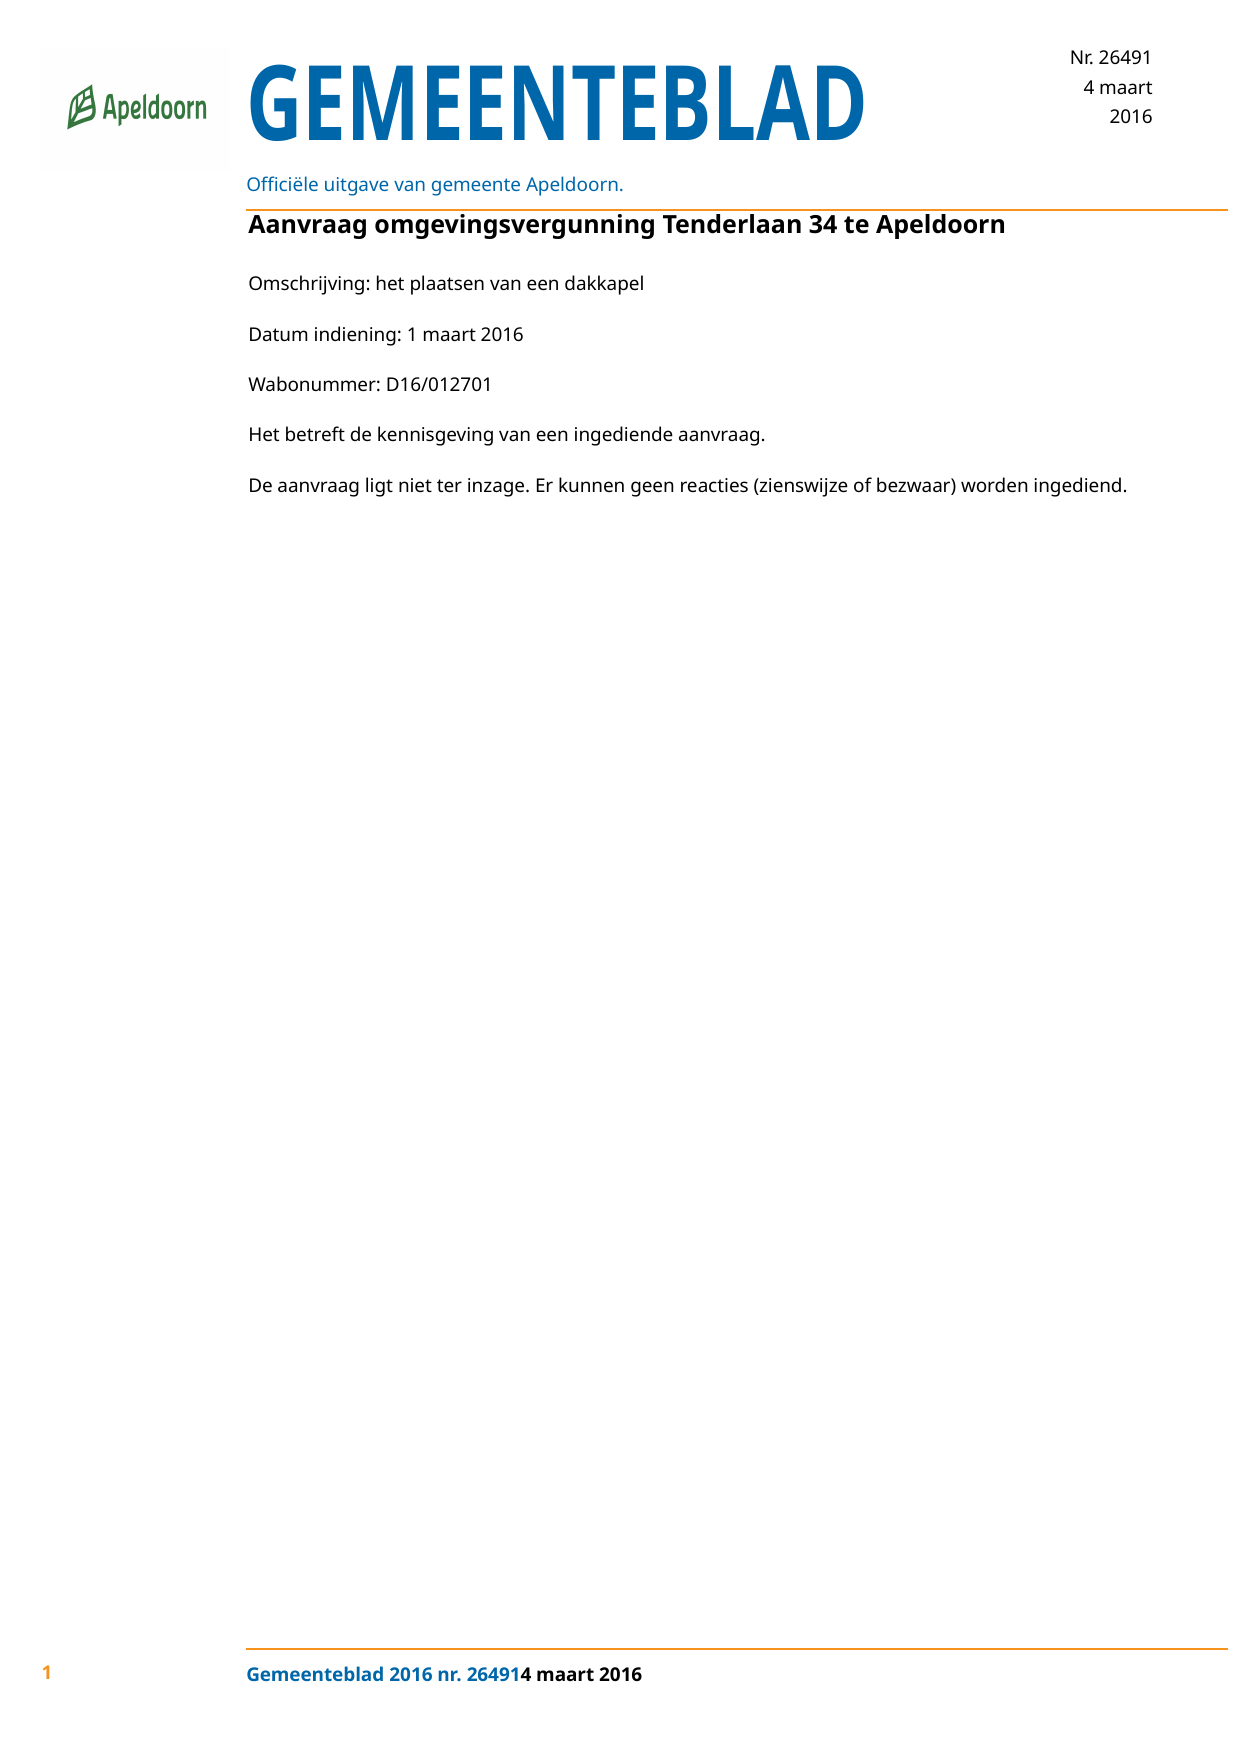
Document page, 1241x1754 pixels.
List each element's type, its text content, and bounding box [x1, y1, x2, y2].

text Aanvraag omgevingsvergunning Tenderlaan 34 te Apeldoorn [248, 211, 1152, 241]
text Het betreft de kennisgeving van een ingediende aanvraag. [248, 422, 1152, 447]
picture [41, 47, 231, 172]
text Datum indiening: 1 maart 2016 [248, 321, 1152, 346]
text Wabonummer: D16/012701 [248, 371, 1152, 397]
text De aanvraag ligt niet ter inzage. Er kunnen geen reacties (zienswijze of bezwaar) worden ingediend. [248, 472, 1152, 498]
text Omschrijving: het plaatsen van een dakkapel [248, 270, 1152, 296]
